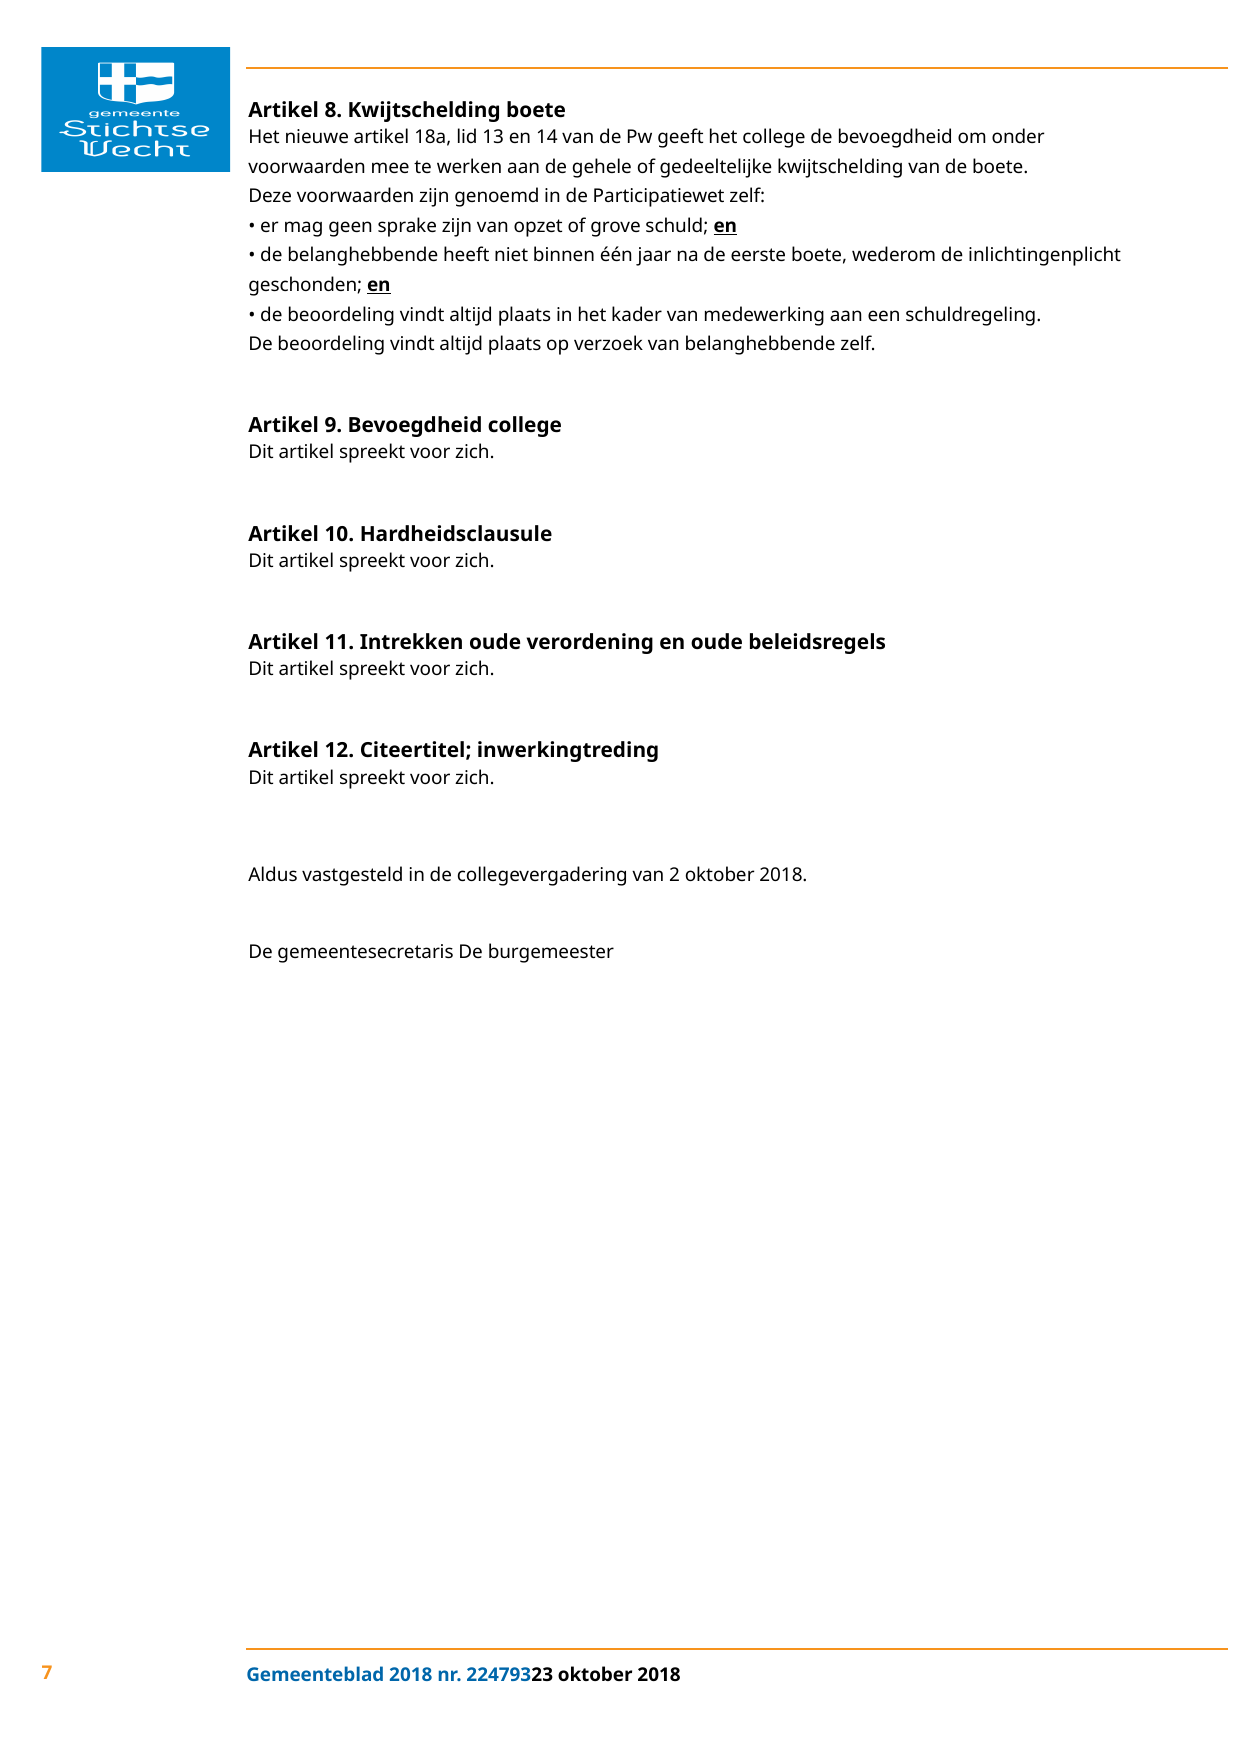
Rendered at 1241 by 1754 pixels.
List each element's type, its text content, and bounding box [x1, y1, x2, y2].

text Het nieuwe artikel 18a, lid 13 en 14 van de Pw geeft het college de bevoegdheid om onder voorwaarden mee te werken aan de gehele of gedeeltelijke kwijtschelding van de boete. [248, 123, 1152, 178]
text Dit artikel spreekt voor zich. [248, 656, 1152, 681]
text Artikel 11. Intrekken oude verordening en oude beleidsregels [248, 627, 1152, 656]
picture [137, 63, 174, 103]
text Artikel 12. Citeertitel; inwerkingtreding [248, 736, 1152, 764]
text • de beoordeling vindt altijd plaats in het kader van medewerking aan een schuldregeling. [248, 301, 1152, 326]
text • er mag geen sprake zijn van opzet of grove schuld; en [248, 212, 1152, 238]
text Artikel 10. Hardheidsclausule [248, 519, 1152, 547]
text Dit artikel spreekt voor zich. [248, 547, 1152, 573]
text Artikel 8. Kwijtschelding boete [248, 95, 1152, 123]
text Dit artikel spreekt voor zich. [248, 439, 1152, 464]
text Artikel 9. Bevoegdheid college [248, 410, 1152, 439]
text • de belanghebbende heeft niet binnen één jaar na de eerste boete, wederom de inlichtingenplicht geschonden; en [248, 242, 1152, 297]
text Dit artikel spreekt voor zich. [248, 764, 1152, 790]
text Deze voorwaarden zijn genoemd in de Participatiewet zelf: [248, 182, 1152, 208]
text De beoordeling vindt altijd plaats op verzoek van belanghebbende zelf. [248, 330, 1152, 356]
picture [99, 63, 135, 101]
text Aldus vastgesteld in de collegevergadering van 2 oktober 2018. [248, 861, 1152, 887]
text De gemeentesecretaris De burgemeester [248, 938, 1152, 964]
